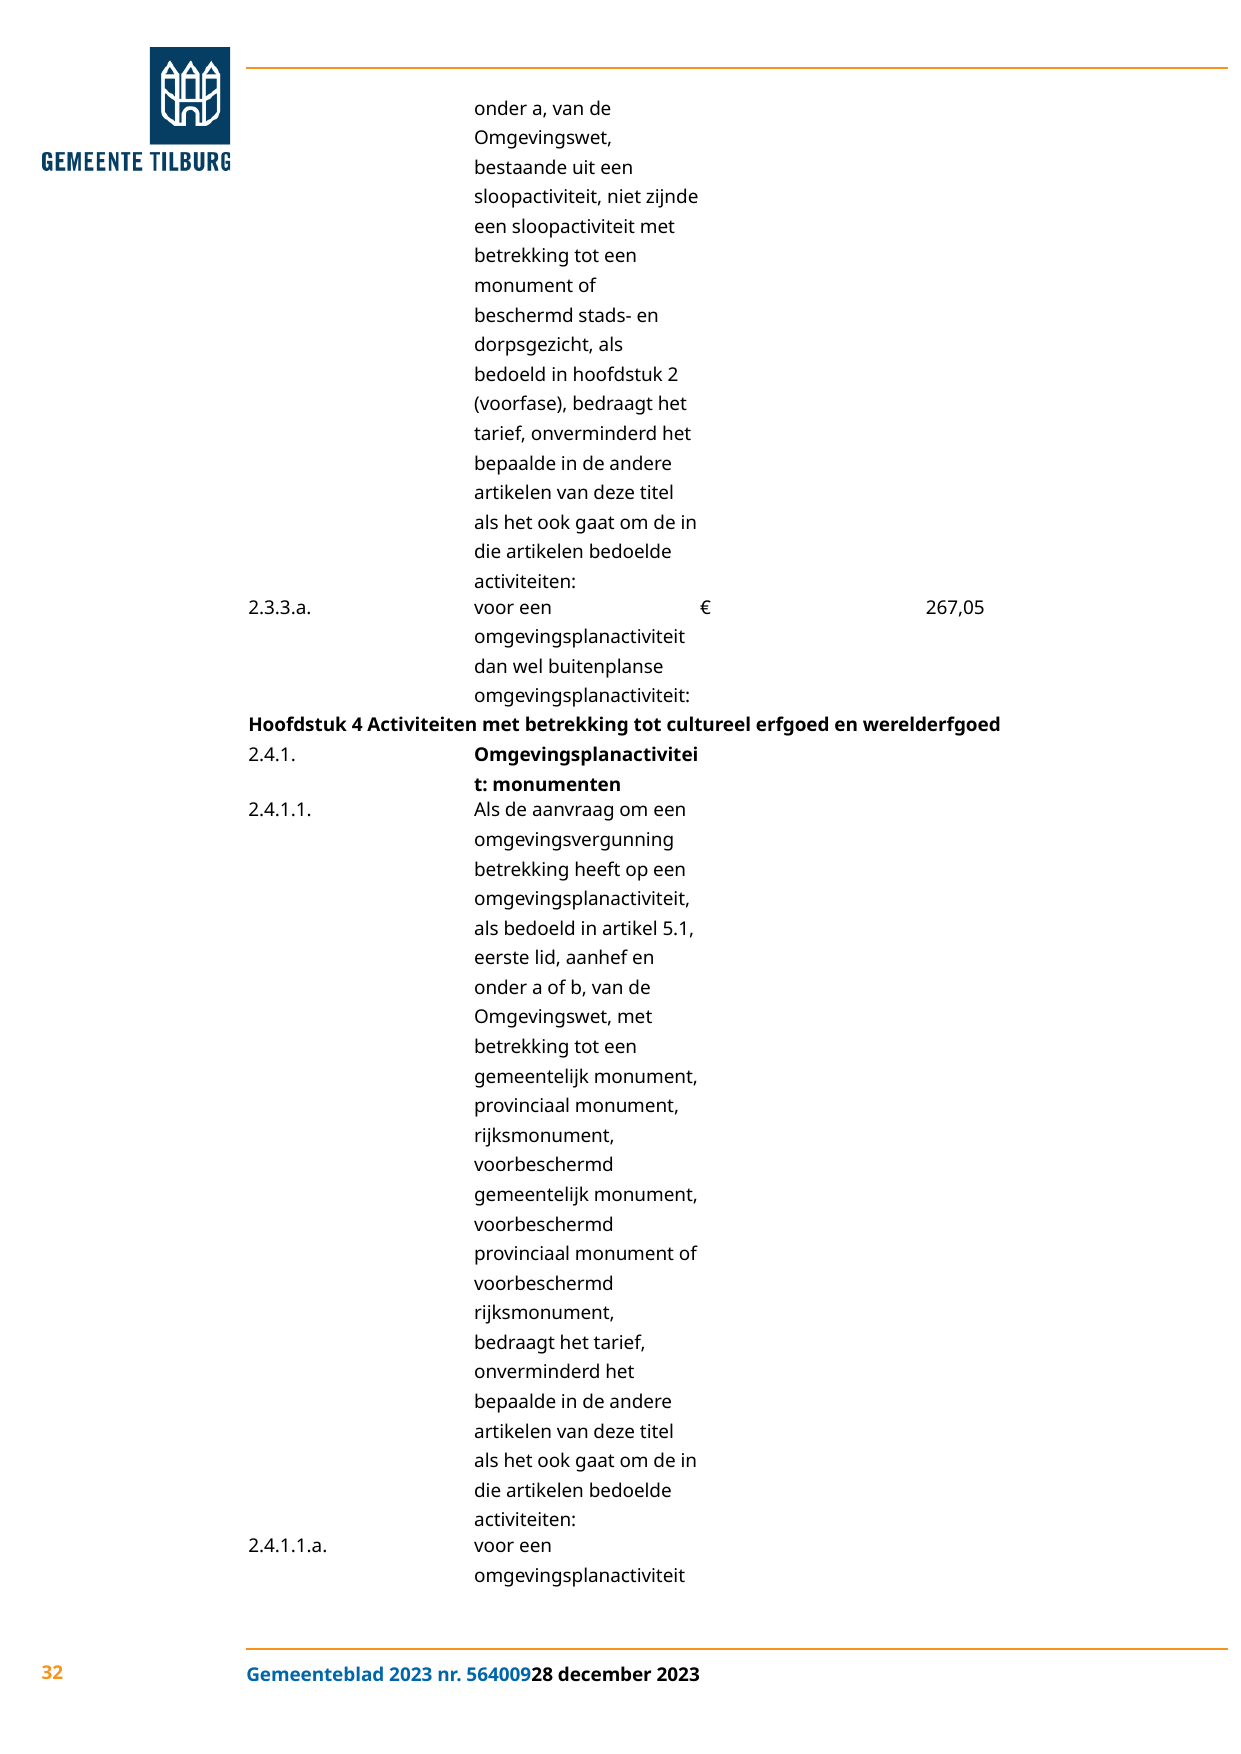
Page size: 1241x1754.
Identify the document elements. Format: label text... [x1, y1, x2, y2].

table_header 2.4.1. [248, 741, 474, 797]
table_cell [926, 95, 1152, 594]
table_cell 267,05 [926, 594, 1152, 708]
table_cell voor een omgevingsplanactiviteit [474, 1532, 700, 1588]
table_cell Als de aanvraag om een omgevingsvergunning betrekking heeft op een omgevingsplanactiviteit, als bedoeld in artikel 5.1, eerste lid, aanhef en onder a of b, van de Omgevingswet, met betrekking tot een gemeentelijk monument, provinciaal monument, rijksmonument, voorbeschermd gemeentelijk monument, voorbeschermd provinciaal monument of voorbeschermd rijksmonument, bedraagt het tarief, onverminderd het bepaalde in de andere artikelen van deze titel als het ook gaat om de in die artikelen bedoelde activiteiten: [474, 797, 700, 1532]
text Hoofdstuk 4 Activiteiten met betrekking tot cultureel erfgoed en werelderfgoed [248, 712, 1152, 737]
table_cell voor een omgevingsplanactiviteit dan wel buitenplanse omgevingsplanactiviteit: [474, 594, 700, 708]
table_cell [926, 797, 1152, 1532]
table_cell onder a, van de Omgevingswet, bestaande uit een sloopactiviteit, niet zijnde een sloopactiviteit met betrekking tot een monument of beschermd stads- en dorpsgezicht, als bedoeld in hoofdstuk 2 (voorfase), bedraagt het tarief, onverminderd het bepaalde in de andere artikelen van deze titel als het ook gaat om de in die artikelen bedoelde activiteiten: [474, 95, 700, 594]
table_header [926, 741, 1152, 797]
picture [41, 47, 231, 172]
table_cell 2.3.3.a. [248, 594, 474, 708]
table_cell [700, 95, 926, 594]
table_header [700, 741, 926, 797]
table_cell [248, 95, 474, 594]
table_cell [700, 797, 926, 1532]
table_cell [926, 1532, 1152, 1588]
table_cell € [700, 594, 926, 708]
table_cell 2.4.1.1.a. [248, 1532, 474, 1588]
table_header Omgevingsplanactiviteit: monumenten [474, 741, 700, 797]
table_cell [700, 1532, 926, 1588]
table_cell 2.4.1.1. [248, 797, 474, 1532]
